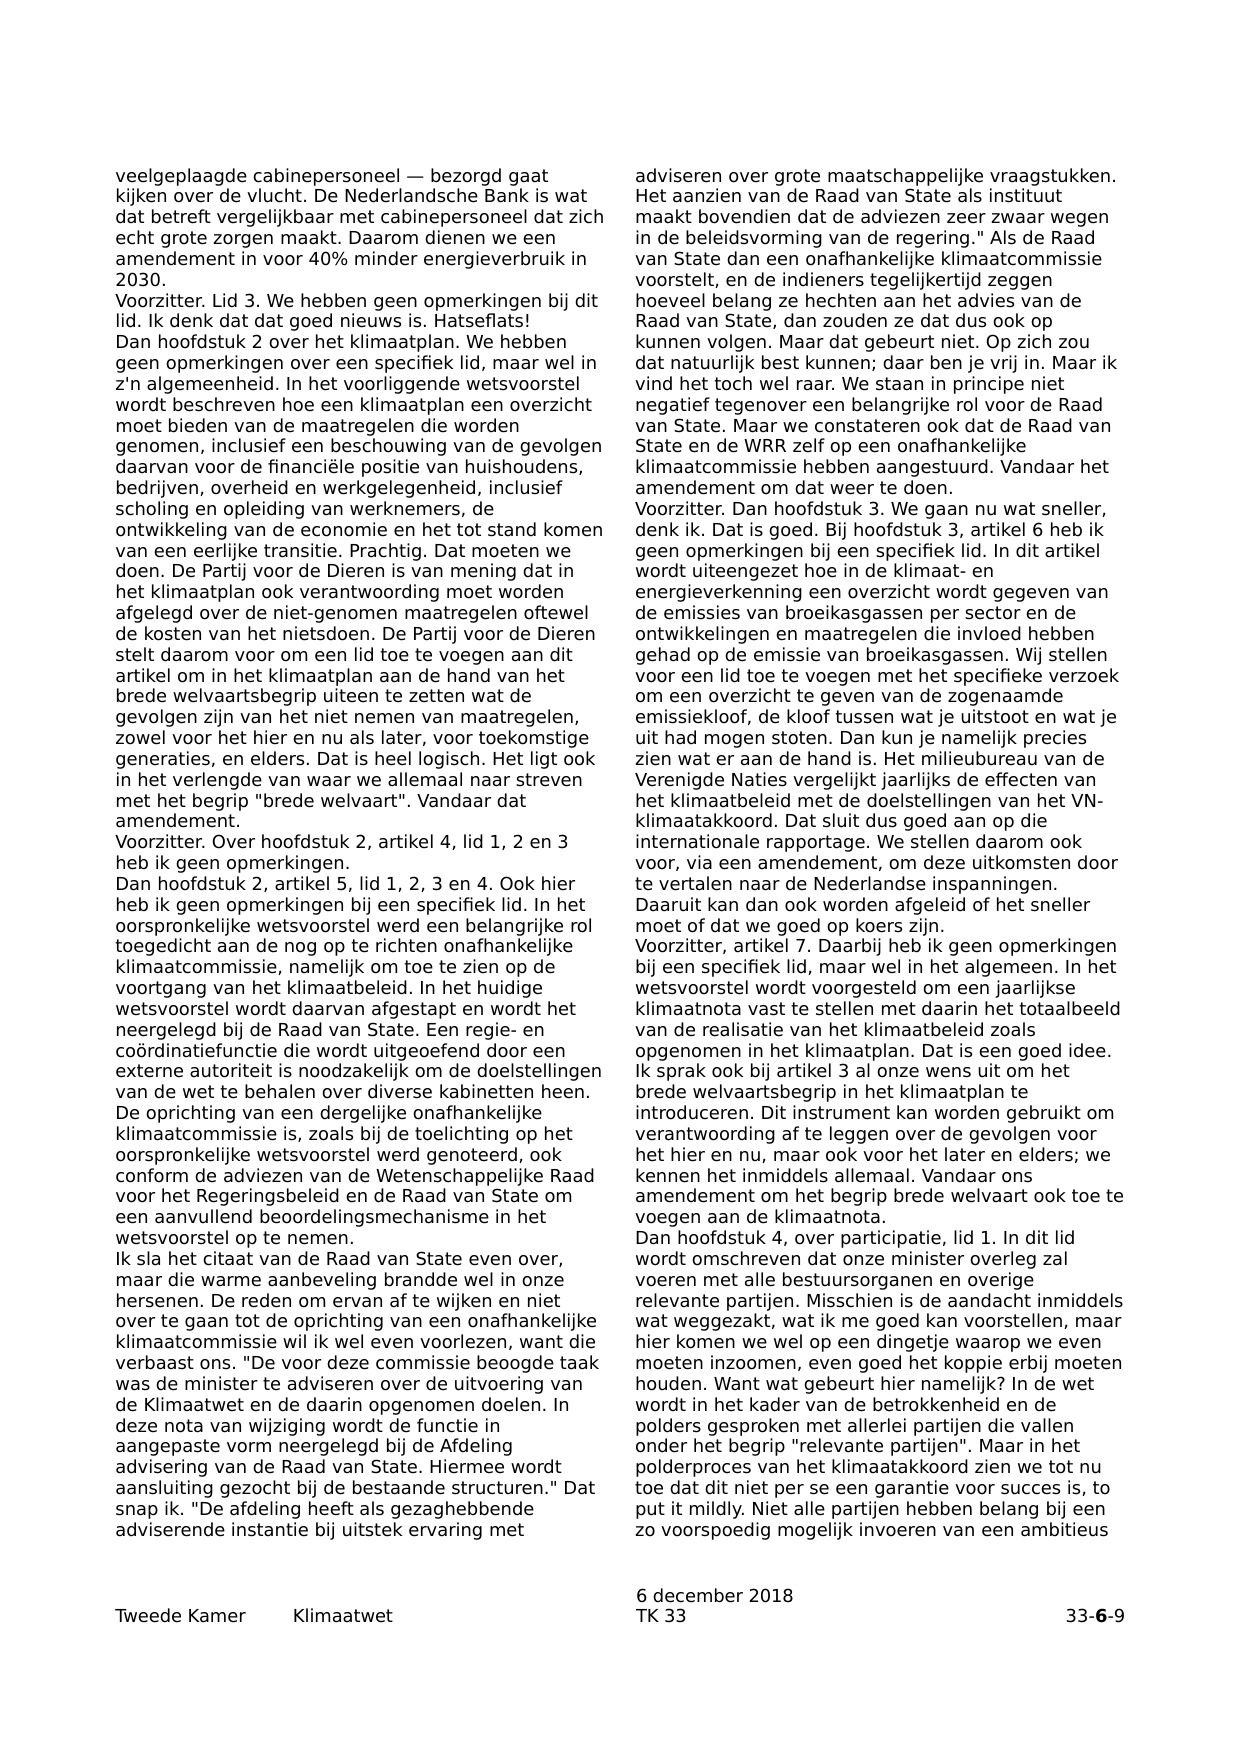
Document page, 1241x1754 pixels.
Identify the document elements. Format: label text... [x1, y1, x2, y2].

text Voorzitter, artikel 7. Daarbij heb ik geen opmerkingen bij een specifiek lid, maar wel in het algemeen. In het wetsvoorstel wordt voorgesteld om een jaarlijkse klimaatnota vast te stellen met daarin het totaalbeeld van de realisatie van het klimaatbeleid zoals opgenomen in het klimaatplan. Dat is een goed idee. Ik sprak ook bij artikel 3 al onze wens uit om het brede welvaartsbegrip in het klimaatplan te introduceren. Dit instrument kan worden gebruikt om verantwoording af te leggen over de gevolgen voor het hier en nu, maar ook voor het later en elders; we kennen het inmiddels allemaal. Vandaar ons amendement om het begrip brede welvaart ook toe te voegen aan de klimaatnota. [635, 936, 1125, 1228]
text Dan hoofdstuk 4, over participatie, lid 1. In dit lid wordt omschreven dat onze minister overleg zal voeren met alle bestuursorganen en overige relevante partijen. Misschien is de aandacht inmiddels wat weggezakt, wat ik me goed kan voorstellen, maar hier komen we wel op een dingetje waarop we even moeten inzoomen, even goed het koppie erbij moeten houden. Want wat gebeurt hier namelijk? In de wet wordt in het kader van de betrokkenheid en de polders gesproken met allerlei partijen die vallen onder het begrip "relevante partijen". Maar in het polderproces van het klimaatakkoord zien we tot nu toe dat dit niet per se een garantie voor succes is, to put it mildly. Niet alle partijen hebben belang bij een zo voorspoedig mogelijk invoeren van een ambitieus [635, 1228, 1125, 1540]
text Ik sla het citaat van de Raad van State even over, maar die warme aanbeveling brandde wel in onze hersenen. De reden om ervan af te wijken en niet over te gaan tot de oprichting van een onafhankelijke klimaatcommissie wil ik wel even voorlezen, want die verbaast ons. "De voor deze commissie beoogde taak was de minister te adviseren over de uitvoering van de Klimaatwet en de daarin opgenomen doelen. In deze nota van wijziging wordt de functie in aangepaste vorm neergelegd bij de Afdeling advisering van de Raad van State. Hiermee wordt aansluiting gezocht bij de bestaande structuren." Dat snap ik. "De afdeling heeft als gezaghebbende adviserende instantie bij uitstek ervaring met [115, 1249, 605, 1540]
text Voorzitter. Dan hoofdstuk 3. We gaan nu wat sneller, denk ik. Dat is goed. Bij hoofdstuk 3, artikel 6 heb ik geen opmerkingen bij een specifiek lid. In dit artikel wordt uiteengezet hoe in de klimaat- en energieverkenning een overzicht wordt gegeven van de emissies van broeikasgassen per sector en de ontwikkelingen en maatregelen die invloed hebben gehad op de emissie van broeikasgassen. Wij stellen voor een lid toe te voegen met het specifieke verzoek om een overzicht te geven van de zogenaamde emissiekloof, de kloof tussen wat je uitstoot en wat je uit had mogen stoten. Dan kun je namelijk precies zien wat er aan de hand is. Het milieubureau van de Verenigde Naties vergelijkt jaarlijks de effecten van het klimaatbeleid met de doelstellingen van het VN-klimaatakkoord. Dat sluit dus goed aan op die internationale rapportage. We stellen daarom ook voor, via een amendement, om deze uitkomsten door te vertalen naar de Nederlandse inspanningen. Daaruit kan dan ook worden afgeleid of het sneller moet of dat we goed op koers zijn. [635, 499, 1125, 936]
text veelgeplaagde cabinepersoneel — bezorgd gaat kijken over de vlucht. De Nederlandsche Bank is wat dat betreft vergelijkbaar met cabinepersoneel dat zich echt grote zorgen maakt. Daarom dienen we een amendement in voor 40% minder energieverbruik in 2030. [115, 165, 605, 290]
text Dan hoofdstuk 2 over het klimaatplan. We hebben geen opmerkingen over een specifiek lid, maar wel in z'n algemeenheid. In het voorliggende wetsvoorstel wordt beschreven hoe een klimaatplan een overzicht moet bieden van de maatregelen die worden genomen, inclusief een beschouwing van de gevolgen daarvan voor de financiële positie van huishoudens, bedrijven, overheid en werkgelegenheid, inclusief scholing en opleiding van werknemers, de ontwikkeling van de economie en het tot stand komen van een eerlijke transitie. Prachtig. Dat moeten we doen. De Partij voor de Dieren is van mening dat in het klimaatplan ook verantwoording moet worden afgelegd over de niet-genomen maatregelen oftewel de kosten van het nietsdoen. De Partij voor de Dieren stelt daarom voor om een lid toe te voegen aan dit artikel om in het klimaatplan aan de hand van het brede welvaartsbegrip uiteen te zetten wat de gevolgen zijn van het niet nemen van maatregelen, zowel voor het hier en nu als later, voor toekomstige generaties, en elders. Dat is heel logisch. Het ligt ook in het verlengde van waar we allemaal naar streven met het begrip "brede welvaart". Vandaar dat amendement. [115, 332, 605, 832]
text Voorzitter. Lid 3. We hebben geen opmerkingen bij dit lid. Ik denk dat dat goed nieuws is. Hatseflats! [115, 290, 605, 332]
text Dan hoofdstuk 2, artikel 5, lid 1, 2, 3 en 4. Ook hier heb ik geen opmerkingen bij een specifiek lid. In het oorspronkelijke wetsvoorstel werd een belangrijke rol toegedicht aan de nog op te richten onafhankelijke klimaatcommissie, namelijk om toe te zien op de voortgang van het klimaatbeleid. In het huidige wetsvoorstel wordt daarvan afgestapt en wordt het neergelegd bij de Raad van State. Een regie- en coördinatiefunctie die wordt uitgeoefend door een externe autoriteit is noodzakelijk om de doelstellingen van de wet te behalen over diverse kabinetten heen. De oprichting van een dergelijke onafhankelijke klimaatcommissie is, zoals bij de toelichting op het oorspronkelijke wetsvoorstel werd genoteerd, ook conform de adviezen van de Wetenschappelijke Raad voor het Regeringsbeleid en de Raad van State om een aanvullend beoordelingsmechanisme in het wetsvoorstel op te nemen. [115, 874, 605, 1249]
text adviseren over grote maatschappelijke vraagstukken. Het aanzien van de Raad van State als instituut maakt bovendien dat de adviezen zeer zwaar wegen in de beleidsvorming van de regering." Als de Raad van State dan een onafhankelijke klimaatcommissie voorstelt, en de indieners tegelijkertijd zeggen hoeveel belang ze hechten aan het advies van de Raad van State, dan zouden ze dat dus ook op kunnen volgen. Maar dat gebeurt niet. Op zich zou dat natuurlijk best kunnen; daar ben je vrij in. Maar ik vind het toch wel raar. We staan in principe niet negatief tegenover een belangrijke rol voor de Raad van State. Maar we constateren ook dat de Raad van State en de WRR zelf op een onafhankelijke klimaatcommissie hebben aangestuurd. Vandaar het amendement om dat weer te doen. [635, 165, 1125, 499]
text Voorzitter. Over hoofdstuk 2, artikel 4, lid 1, 2 en 3 heb ik geen opmerkingen. [115, 832, 605, 874]
